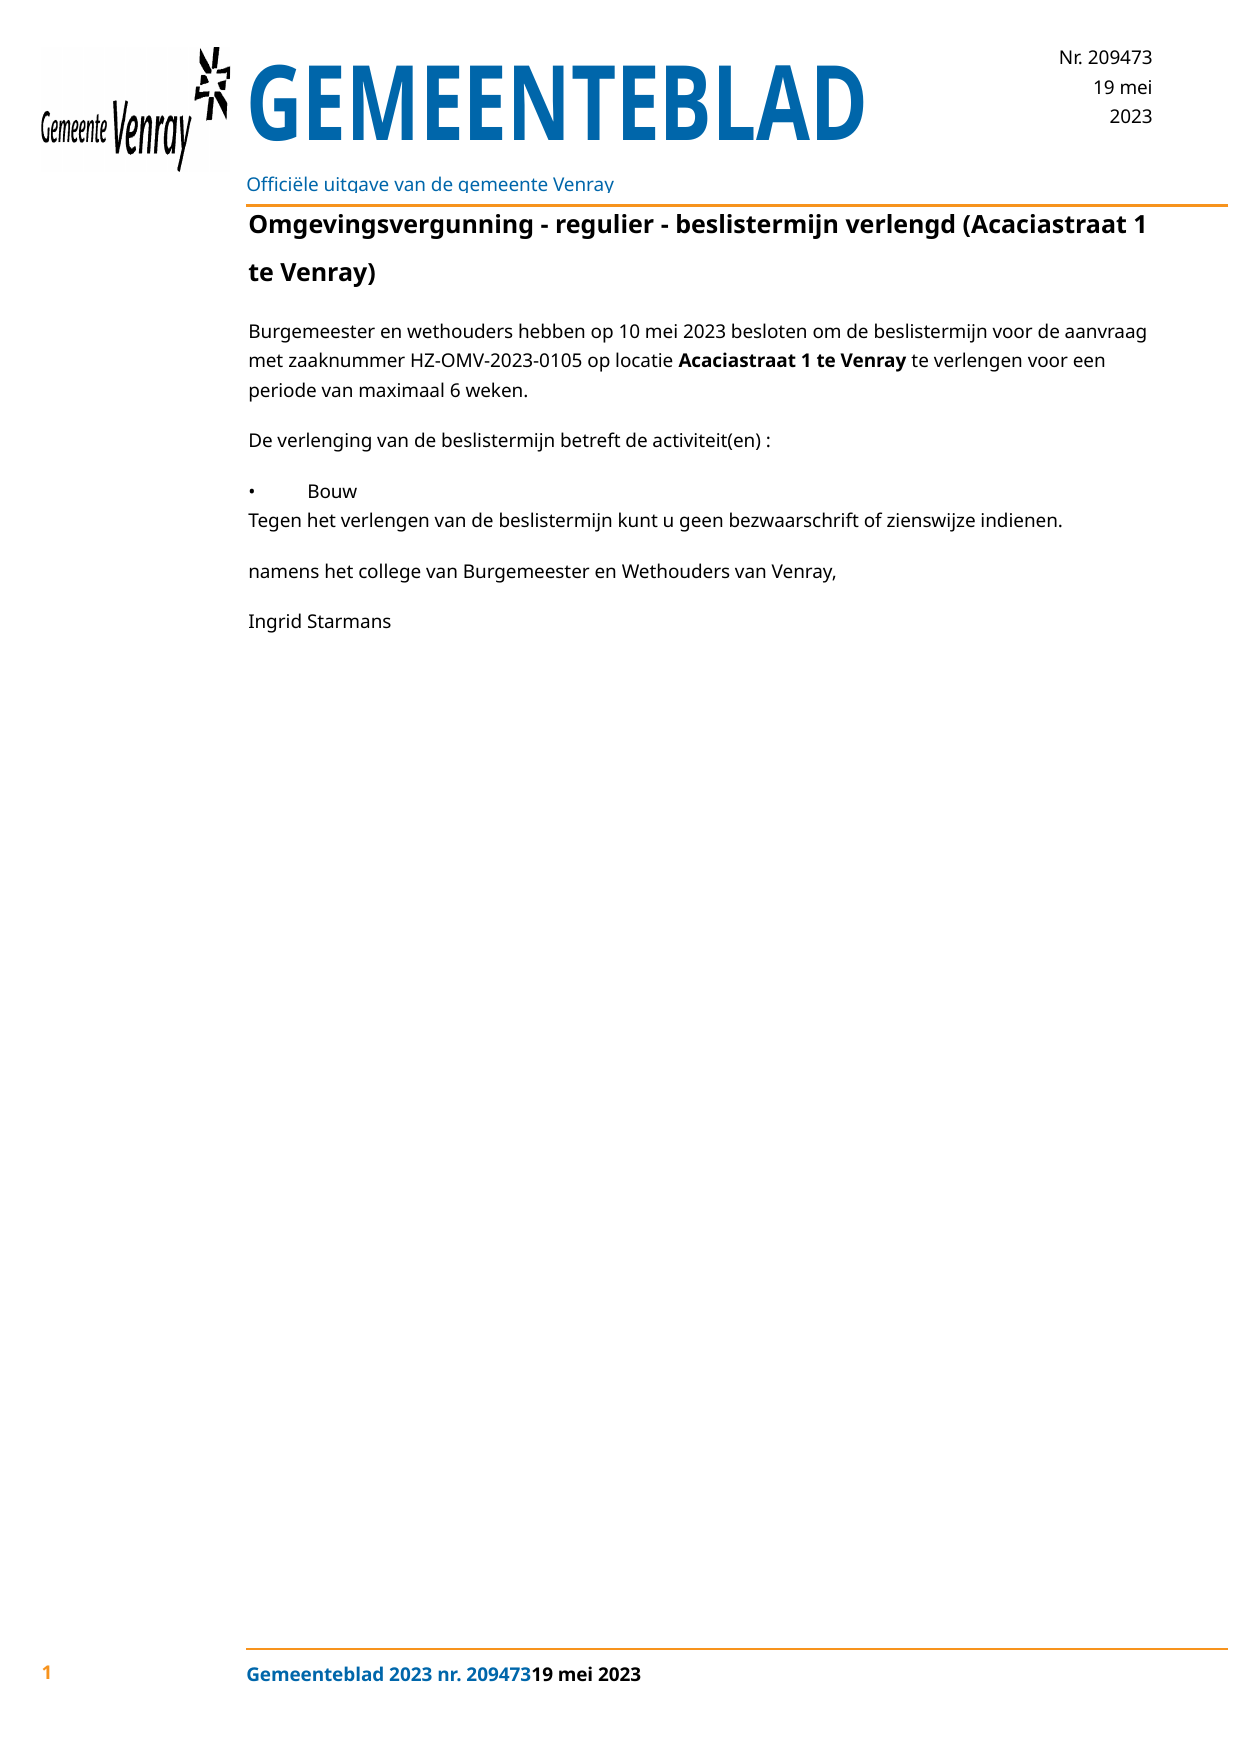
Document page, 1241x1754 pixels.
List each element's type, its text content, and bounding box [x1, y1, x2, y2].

list Bouw [248, 478, 1152, 504]
picture [41, 47, 231, 172]
text De verlenging van de beslistermijn betreft de activiteit(en) : [248, 427, 1152, 453]
text namens het college van Burgemeester en Wethouders van Venray, [248, 558, 1152, 584]
text Burgemeester en wethouders hebben op 10 mei 2023 besloten om de beslistermijn voor de aanvraag met zaaknummer HZ-OMV-2023-0105 op locatie Acaciastraat 1 te Venray te verlengen voor een periode van maximaal 6 weken. [248, 318, 1152, 403]
text Ingrid Starmans [248, 608, 1152, 634]
text Omgevingsvergunning - regulier - beslistermijn verlengd (Acaciastraat 1 te Venray) [248, 207, 1152, 288]
text Tegen het verlengen van de beslistermijn kunt u geen bezwaarschrift of zienswijze indienen. [248, 507, 1152, 533]
